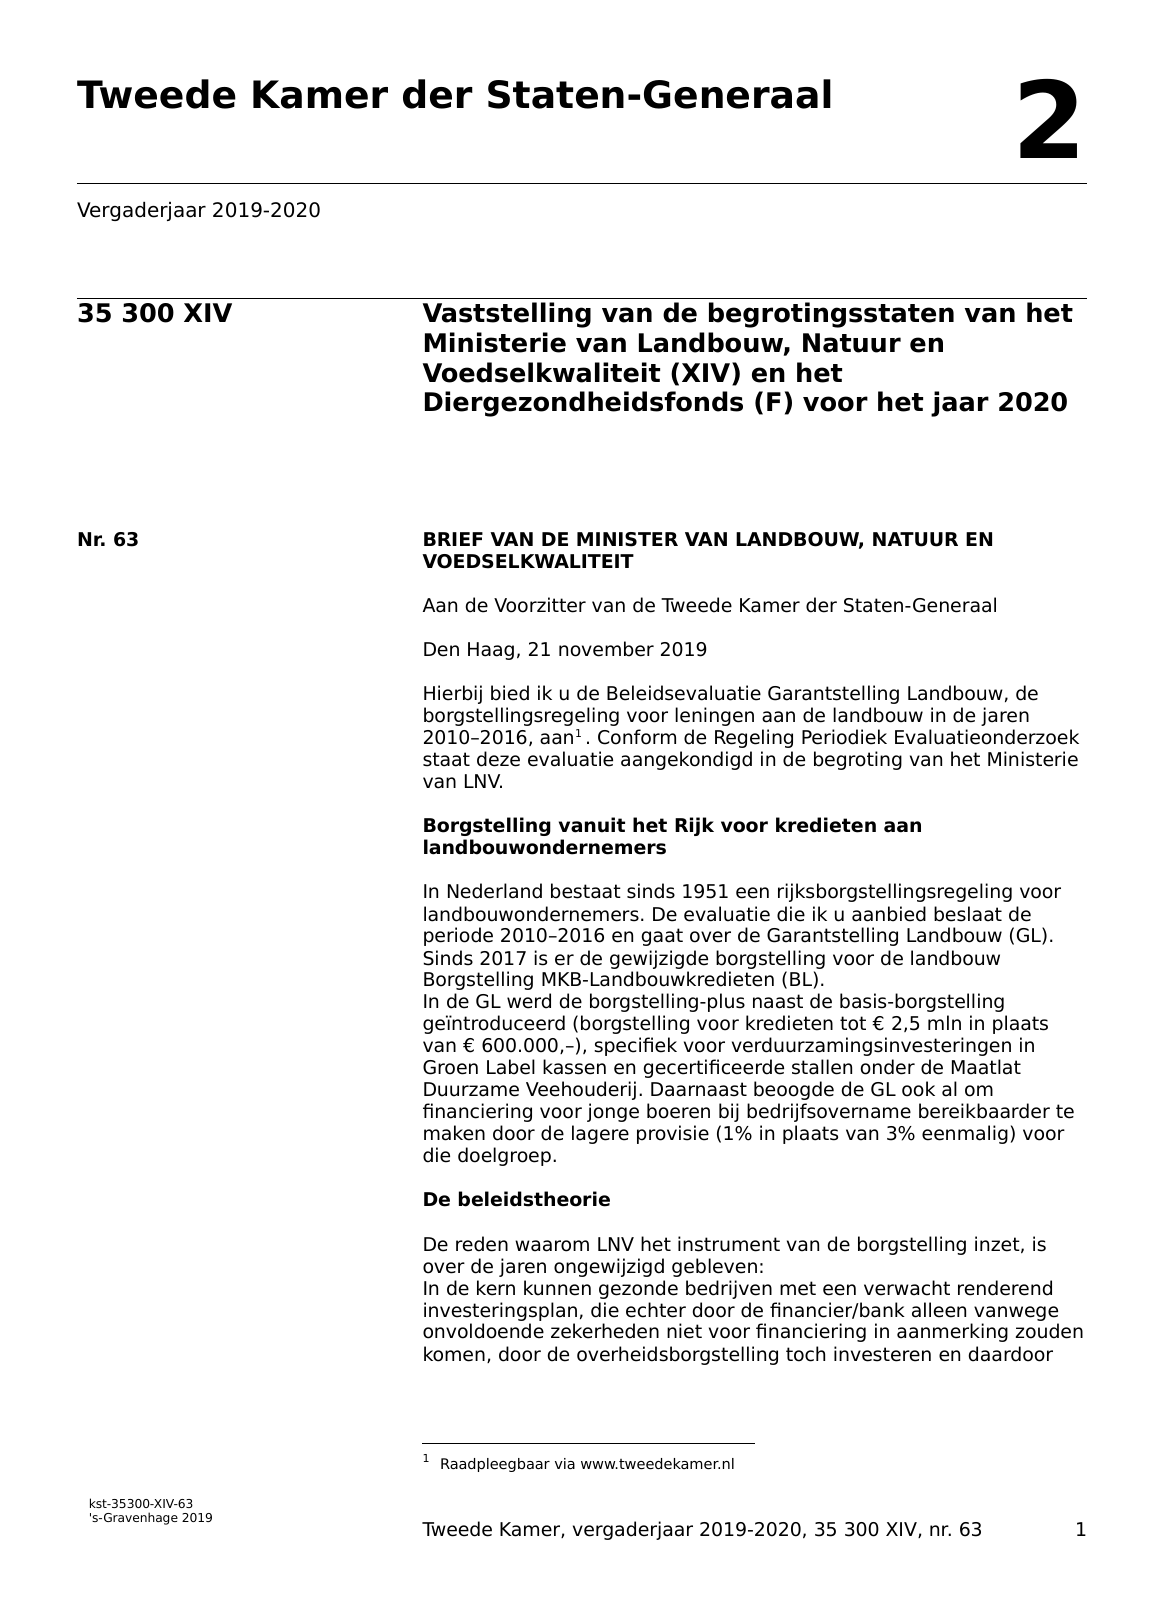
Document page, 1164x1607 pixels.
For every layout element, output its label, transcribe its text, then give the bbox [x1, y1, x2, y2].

text kst-35300-XIV-63 [88, 1497, 323, 1511]
subtitle De beleidstheorie [422, 1189, 1087, 1211]
text In de kern kunnen gezonde bedrijven met een verwacht renderend investeringsplan, die echter door de financier/bank alleen vanwege onvoldoende zekerheden niet voor financiering in aanmerking zouden komen, door de overheidsborgstelling toch investeren en daardoor [422, 1277, 1087, 1365]
subtitle 35 300 XIV Vaststelling van de begrotingsstaten van het Ministerie van Landbouw, Natuur en Voedselkwaliteit (XIV) en het Diergezondheidsfonds (F) voor het jaar 2020 [77, 299, 1087, 418]
text Raadpleegbaar via www.tweedekamer.nl [422, 1452, 1087, 1474]
table_cell Vergaderjaar 2019-2020 [77, 184, 1087, 298]
text De reden waarom LNV het instrument van de borgstelling inzet, is over de jaren ongewijzigd gebleven: [422, 1233, 1087, 1277]
text Den Haag, 21 november 2019 [422, 639, 1087, 661]
text In Nederland bestaat sinds 1951 een rijksborgstellingsregeling voor landbouwondernemers. De evaluatie die ik u aanbied beslaat de periode 2010–2016 en gaat over de Garantstelling Landbouw (GL). Sinds 2017 is er de gewijzigde borgstelling voor de landbouw Borgstelling MKB-Landbouwkredieten (BL). [422, 881, 1087, 991]
table_header 2 [886, 59, 1087, 183]
text 's-Gravenhage 2019 [88, 1511, 323, 1525]
text Hierbij bied ik u de Beleidsevaluatie Garantstelling Landbouw, de borgstellingsregeling voor leningen aan de landbouw in de jaren 2010–2016, aan. Conform de Regeling Periodiek Evaluatieonderzoek staat deze evaluatie aangekondigd in de begroting van het Ministerie van LNV. [422, 683, 1087, 793]
text Aan de Voorzitter van de Tweede Kamer der Staten-Generaal [422, 595, 1087, 617]
subtitle Nr. 63 BRIEF VAN DE MINISTER VAN LANDBOUW, NATUUR EN VOEDSELKWALITEIT [77, 529, 1087, 573]
subtitle Borgstelling vanuit het Rijk voor kredieten aan landbouwondernemers [422, 815, 1087, 859]
table_header Tweede Kamer der Staten-Generaal [77, 59, 886, 183]
text In de GL werd de borgstelling-plus naast de basis-borgstelling geïntroduceerd (borgstelling voor kredieten tot € 2,5 mln in plaats van € 600.000,–), specifiek voor verduurzamingsinvesteringen in Groen Label kassen en gecertificeerde stallen onder de Maatlat Duurzame Veehouderij. Daarnaast beoogde de GL ook al om financiering voor jonge boeren bij bedrijfsovername bereikbaarder te maken door de lagere provisie (1% in plaats van 3% eenmalig) voor die doelgroep. [422, 991, 1087, 1167]
